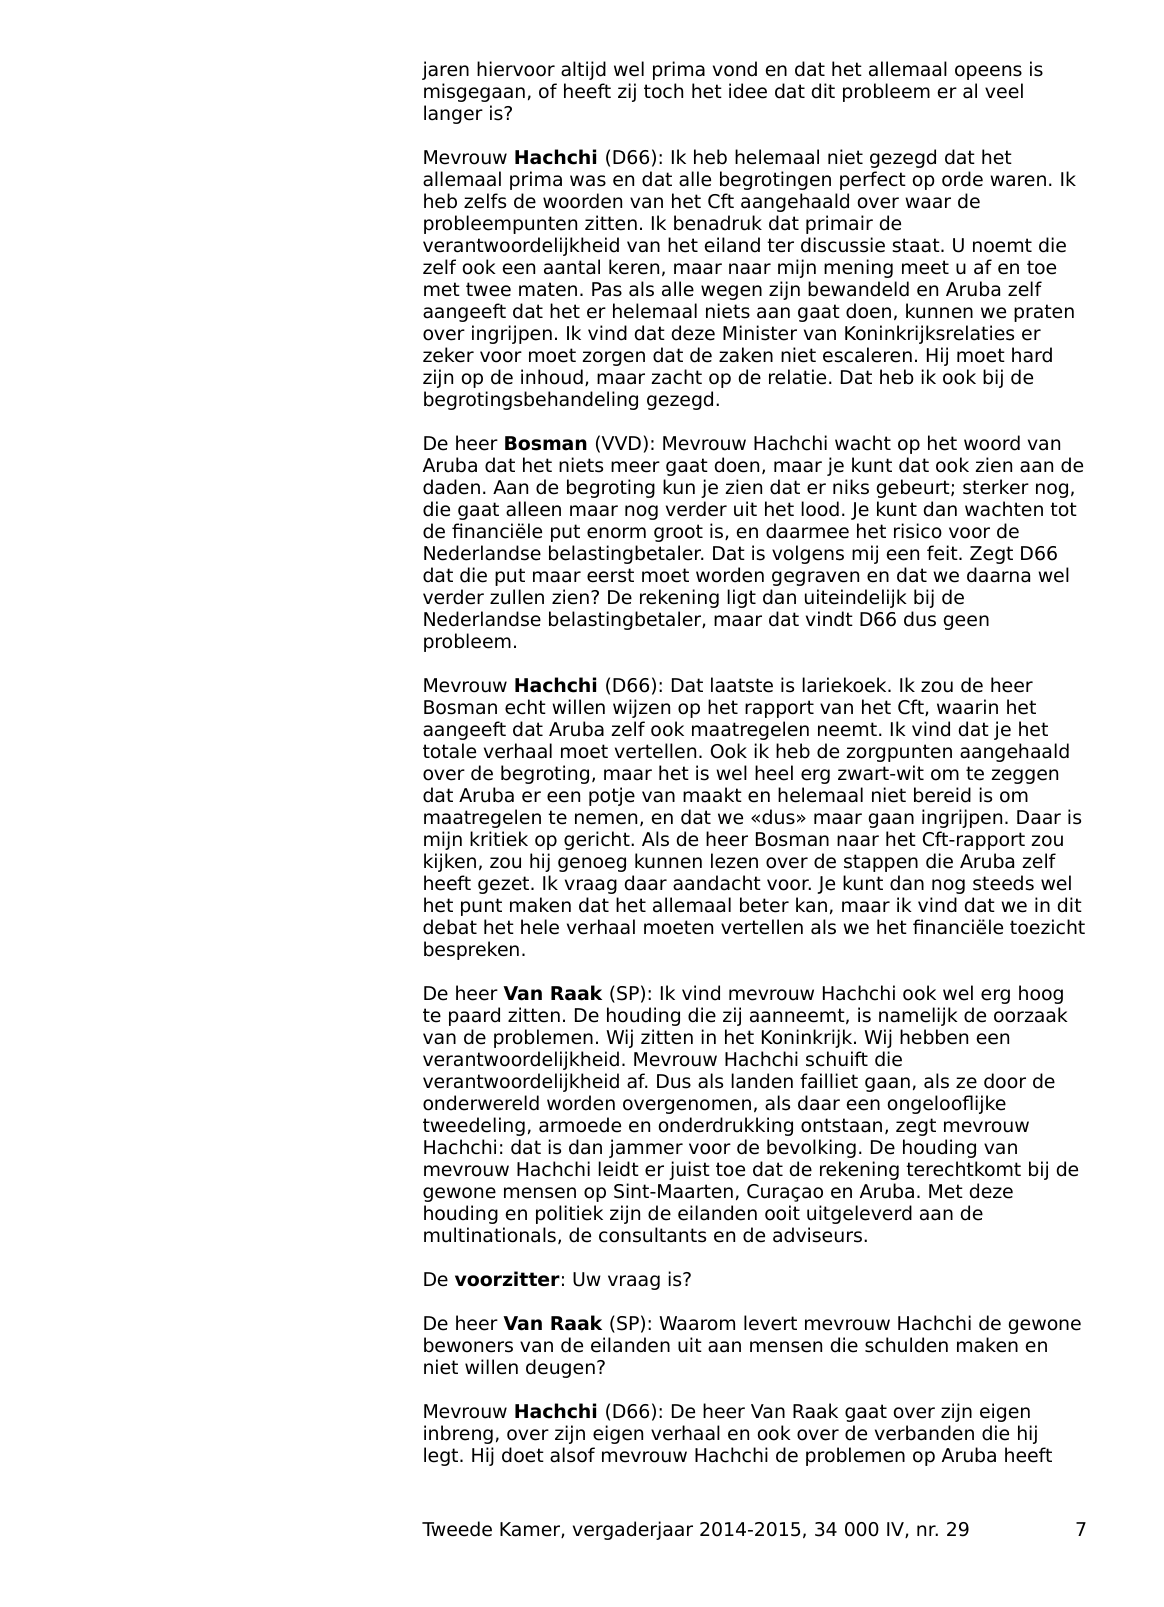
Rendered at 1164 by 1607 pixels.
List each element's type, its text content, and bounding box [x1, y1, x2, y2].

text De heer Van Raak (SP): Waarom levert mevrouw Hachchi de gewone bewoners van de eilanden uit aan mensen die schulden maken en niet willen deugen? [422, 1313, 1087, 1379]
text Mevrouw Hachchi (D66): Dat laatste is lariekoek. Ik zou de heer Bosman echt willen wijzen op het rapport van het Cft, waarin het aangeeft dat Aruba zelf ook maatregelen neemt. Ik vind dat je het totale verhaal moet vertellen. Ook ik heb de zorgpunten aangehaald over de begroting, maar het is wel heel erg zwart-wit om te zeggen dat Aruba er een potje van maakt en helemaal niet bereid is om maatregelen te nemen, en dat we «dus» maar gaan ingrijpen. Daar is mijn kritiek op gericht. Als de heer Bosman naar het Cft-rapport zou kijken, zou hij genoeg kunnen lezen over de stappen die Aruba zelf heeft gezet. Ik vraag daar aandacht voor. Je kunt dan nog steeds wel het punt maken dat het allemaal beter kan, maar ik vind dat we in dit debat het hele verhaal moeten vertellen als we het financiële toezicht bespreken. [422, 675, 1087, 961]
text De heer Van Raak (SP): Ik vind mevrouw Hachchi ook wel erg hoog te paard zitten. De houding die zij aanneemt, is namelijk de oorzaak van de problemen. Wij zitten in het Koninkrijk. Wij hebben een verantwoordelijkheid. Mevrouw Hachchi schuift die verantwoordelijkheid af. Dus als landen failliet gaan, als ze door de onderwereld worden overgenomen, als daar een ongelooflijke tweedeling, armoede en onderdrukking ontstaan, zegt mevrouw Hachchi: dat is dan jammer voor de bevolking. De houding van mevrouw Hachchi leidt er juist toe dat de rekening terechtkomt bij de gewone mensen op Sint-Maarten, Curaçao en Aruba. Met deze houding en politiek zijn de eilanden ooit uitgeleverd aan de multinationals, de consultants en de adviseurs. [422, 983, 1087, 1247]
text De voorzitter: Uw vraag is? [422, 1269, 1087, 1291]
text De heer Bosman (VVD): Mevrouw Hachchi wacht op het woord van Aruba dat het niets meer gaat doen, maar je kunt dat ook zien aan de daden. Aan de begroting kun je zien dat er niks gebeurt; sterker nog, die gaat alleen maar nog verder uit het lood. Je kunt dan wachten tot de financiële put enorm groot is, en daarmee het risico voor de Nederlandse belastingbetaler. Dat is volgens mij een feit. Zegt D66 dat die put maar eerst moet worden gegraven en dat we daarna wel verder zullen zien? De rekening ligt dan uiteindelijk bij de Nederlandse belastingbetaler, maar dat vindt D66 dus geen probleem. [422, 433, 1087, 653]
text Mevrouw Hachchi (D66): De heer Van Raak gaat over zijn eigen inbreng, over zijn eigen verhaal en ook over de verbanden die hij legt. Hij doet alsof mevrouw Hachchi de problemen op Aruba heeft [422, 1401, 1087, 1467]
text Mevrouw Hachchi (D66): Ik heb helemaal niet gezegd dat het allemaal prima was en dat alle begrotingen perfect op orde waren. Ik heb zelfs de woorden van het Cft aangehaald over waar de probleempunten zitten. Ik benadruk dat primair de verantwoordelijkheid van het eiland ter discussie staat. U noemt die zelf ook een aantal keren, maar naar mijn mening meet u af en toe met twee maten. Pas als alle wegen zijn bewandeld en Aruba zelf aangeeft dat het er helemaal niets aan gaat doen, kunnen we praten over ingrijpen. Ik vind dat deze Minister van Koninkrijksrelaties er zeker voor moet zorgen dat de zaken niet escaleren. Hij moet hard zijn op de inhoud, maar zacht op de relatie. Dat heb ik ook bij de begrotingsbehandeling gezegd. [422, 147, 1087, 411]
text jaren hiervoor altijd wel prima vond en dat het allemaal opeens is misgegaan, of heeft zij toch het idee dat dit probleem er al veel langer is? [422, 59, 1087, 125]
